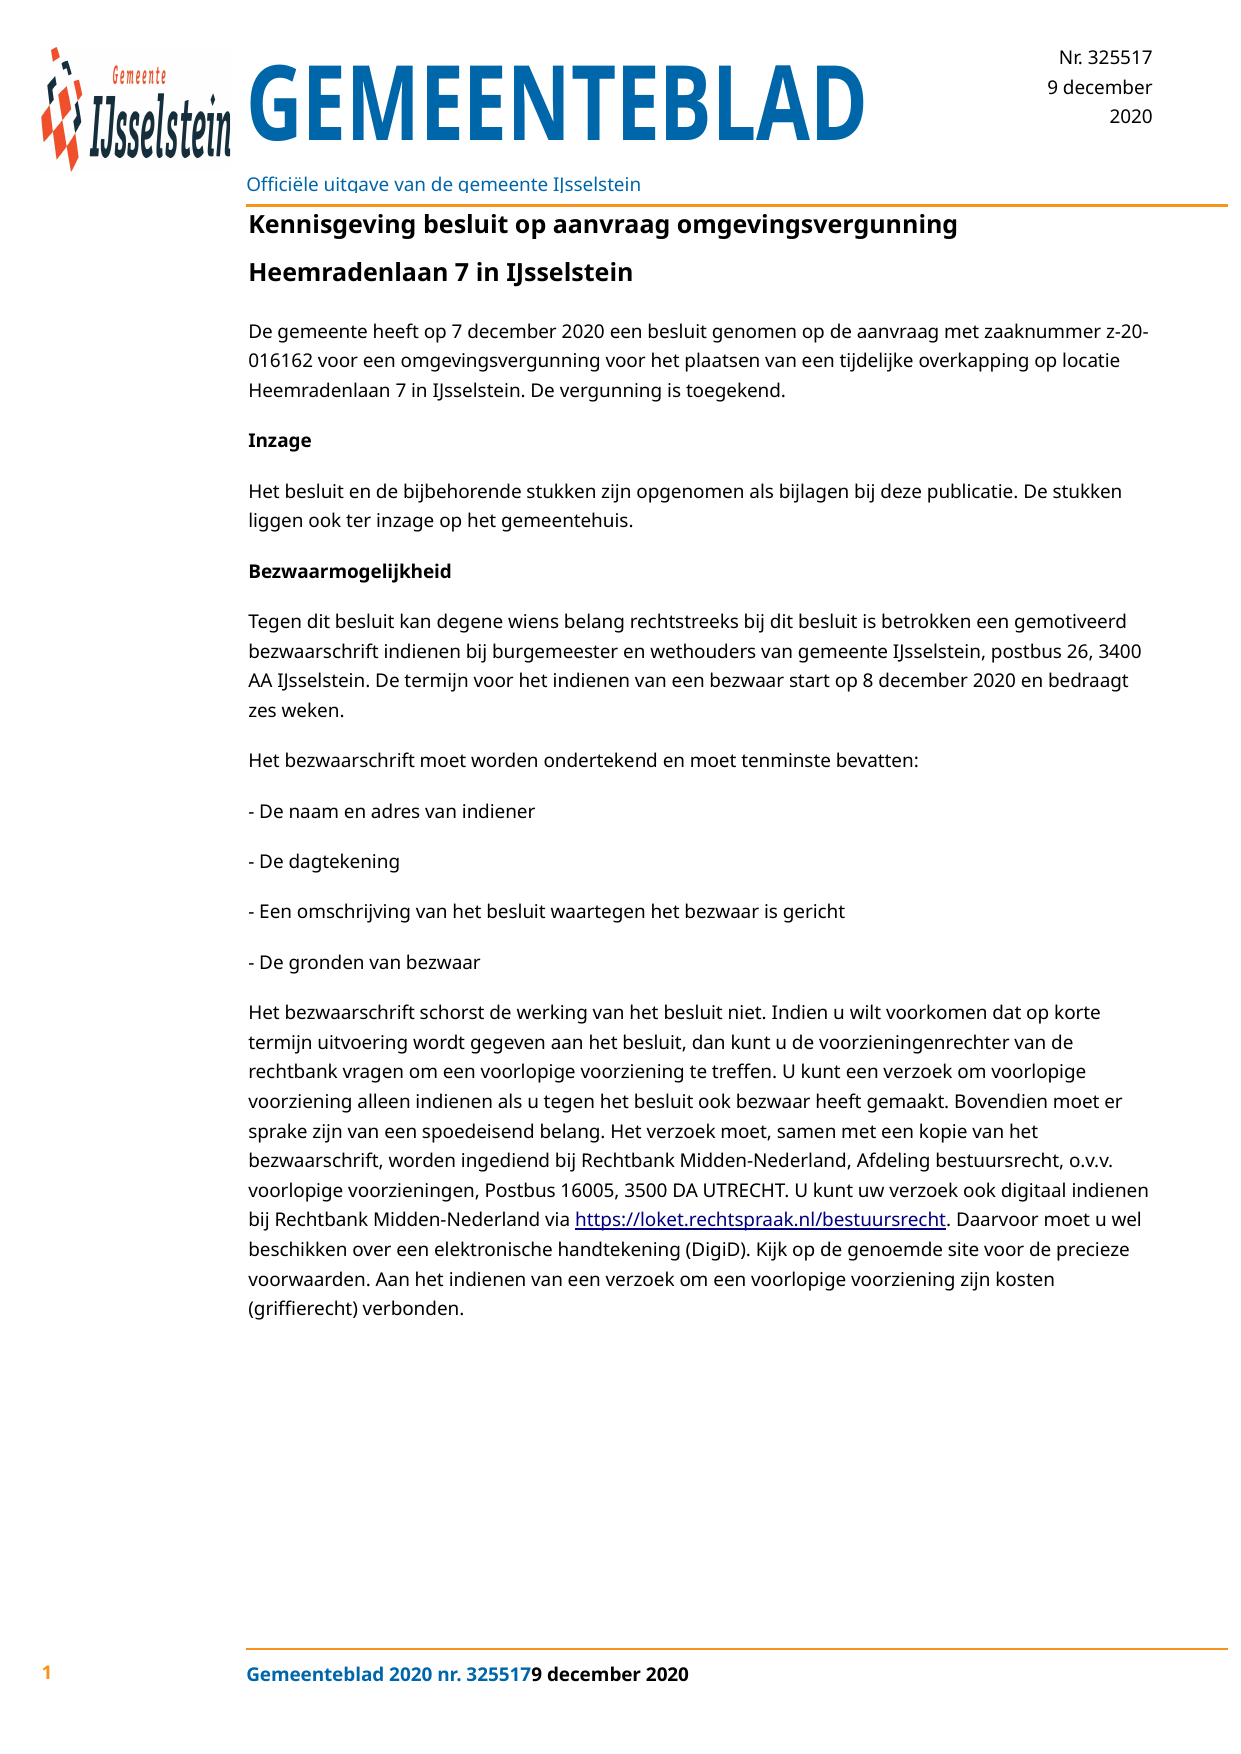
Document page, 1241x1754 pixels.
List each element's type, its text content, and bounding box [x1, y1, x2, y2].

text Inzage [248, 427, 1152, 453]
text De gemeente heeft op 7 december 2020 een besluit genomen op de aanvraag met zaaknummer z-20-016162 voor een omgevingsvergunning voor het plaatsen van een tijdelijke overkapping op locatie Heemradenlaan 7 in IJsselstein. De vergunning is toegekend. [248, 318, 1152, 403]
text - De dagtekening [248, 848, 1152, 874]
text - De gronden van bezwaar [248, 949, 1152, 975]
text - De naam en adres van indiener [248, 798, 1152, 824]
text Het besluit en de bijbehorende stukken zijn opgenomen als bijlagen bij deze publicatie. De stukken liggen ook ter inzage op het gemeentehuis. [248, 478, 1152, 533]
text Het bezwaarschrift schorst de werking van het besluit niet. Indien u wilt voorkomen dat op korte termijn uitvoering wordt gegeven aan het besluit, dan kunt u de voorzieningenrechter van de rechtbank vragen om een voorlopige voorziening te treffen. U kunt een verzoek om voorlopige voorziening alleen indienen als u tegen het besluit ook bezwaar heeft gemaakt. Bovendien moet er sprake zijn van een spoedeisend belang. Het verzoek moet, samen met een kopie van het bezwaarschrift, worden ingediend bij Rechtbank Midden-Nederland, Afdeling bestuursrecht, o.v.v. voorlopige voorzieningen, Postbus 16005, 3500 DA UTRECHT. U kunt uw verzoek ook digitaal indienen bij Rechtbank Midden-Nederland via https://loket.rechtspraak.nl/bestuursrecht. Daarvoor moet u wel beschikken over een elektronische handtekening (DigiD). Kijk op de genoemde site voor de precieze voorwaarden. Aan het indienen van een verzoek om een voorlopige voorziening zijn kosten (griffierecht) verbonden. [248, 999, 1152, 1321]
picture [41, 47, 231, 172]
text Tegen dit besluit kan degene wiens belang rechtstreeks bij dit besluit is betrokken een gemotiveerd bezwaarschrift indienen bij burgemeester en wethouders van gemeente IJsselstein, postbus 26, 3400 AA IJsselstein. De termijn voor het indienen van een bezwaar start op 8 december 2020 en bedraagt zes weken. [248, 608, 1152, 723]
text Het bezwaarschrift moet worden ondertekend en moet tenminste bevatten: [248, 747, 1152, 773]
text Kennisgeving besluit op aanvraag omgevingsvergunning Heemradenlaan 7 in IJsselstein [248, 207, 1152, 288]
text Bezwaarmogelijkheid [248, 558, 1152, 584]
text - Een omschrijving van het besluit waartegen het bezwaar is gericht [248, 899, 1152, 924]
